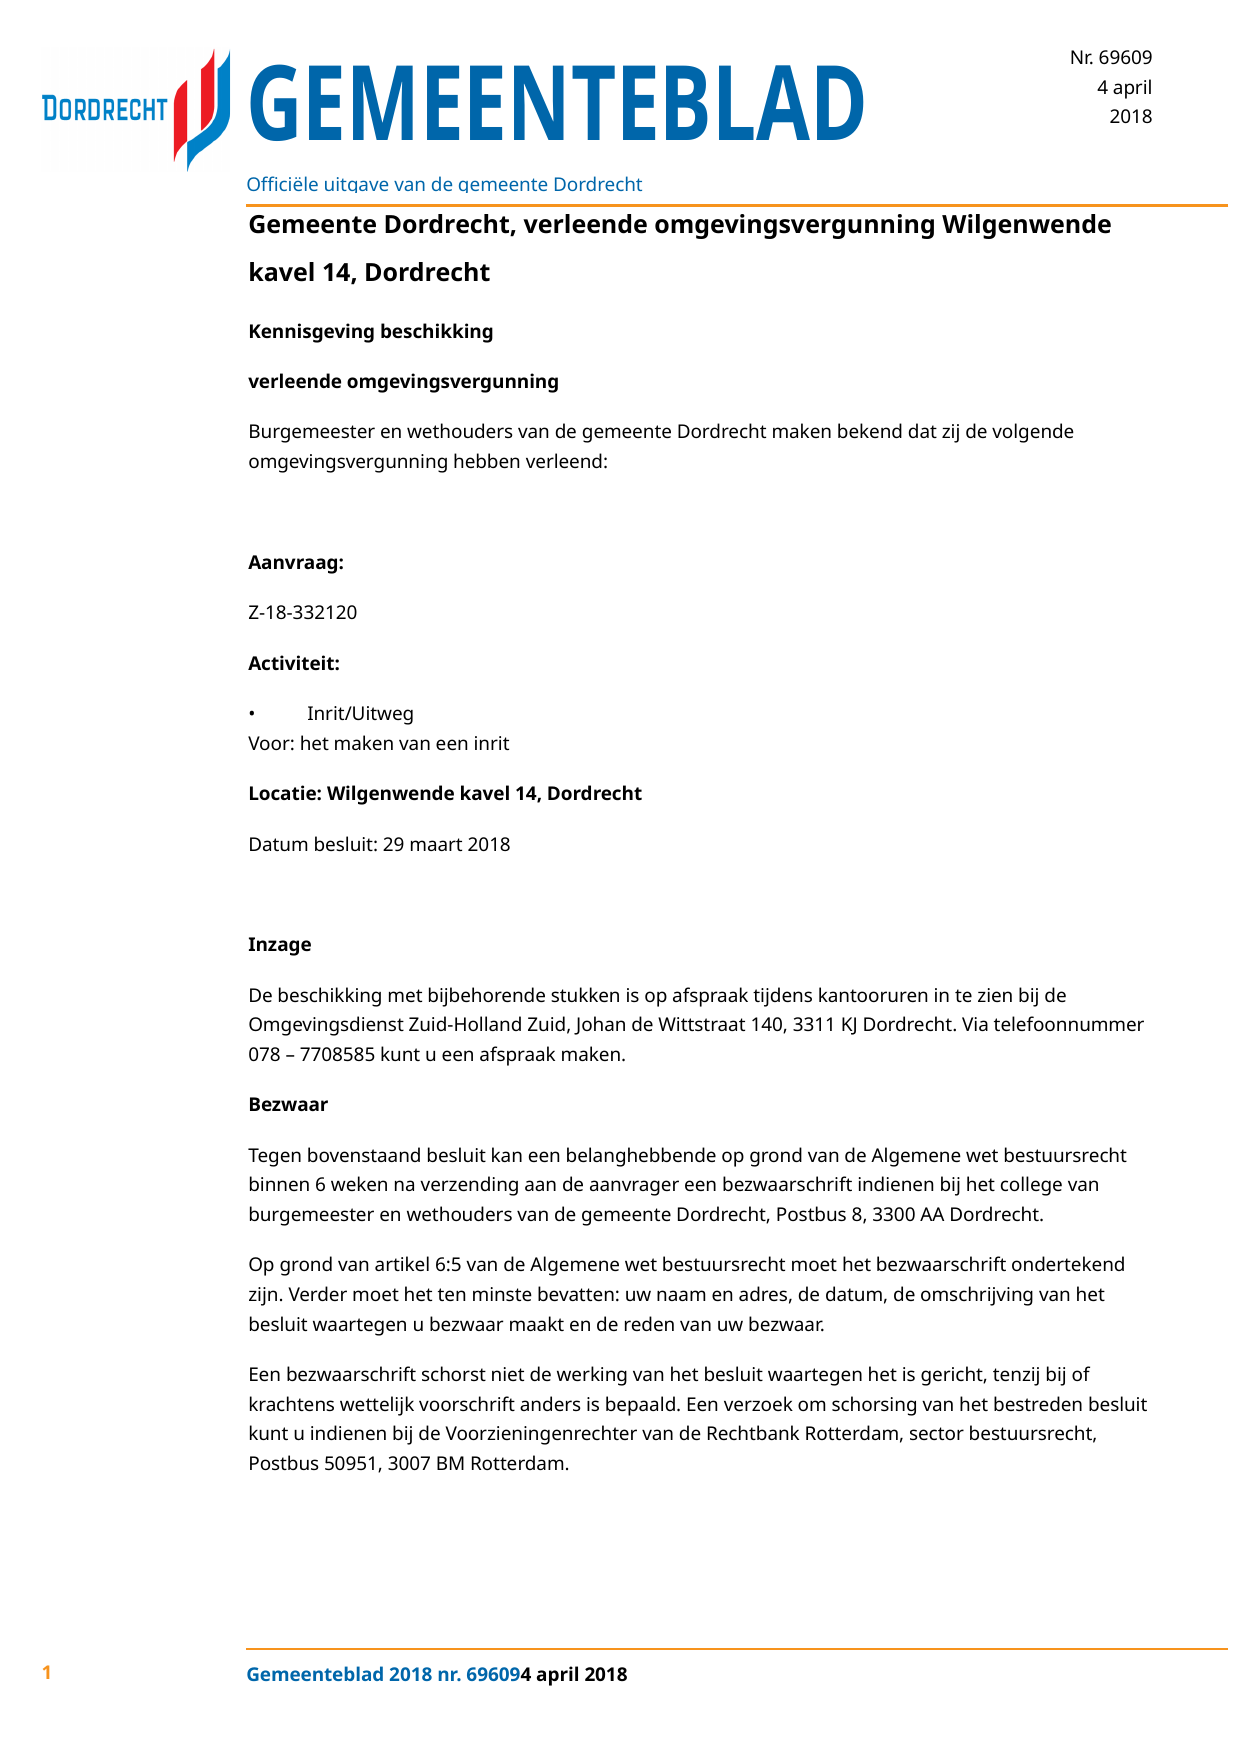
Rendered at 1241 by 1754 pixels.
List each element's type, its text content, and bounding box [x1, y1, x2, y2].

text Locatie: Wilgenwende kavel 14, Dordrecht [248, 780, 1152, 806]
text Burgemeester en wethouders van de gemeente Dordrecht maken bekend dat zij de volgende omgevingsvergunning hebben verleend: [248, 419, 1152, 474]
text Kennisgeving beschikking [248, 318, 1152, 344]
text Datum besluit: 29 maart 2018 [248, 831, 1152, 857]
text Op grond van artikel 6:5 van de Algemene wet bestuursrecht moet het bezwaarschrift ondertekend zijn. Verder moet het ten minste bevatten: uw naam en adres, de datum, de omschrijving van het besluit waartegen u bezwaar maakt en de reden van uw bezwaar. [248, 1252, 1152, 1337]
picture [41, 47, 231, 172]
text Voor: het maken van een inrit [248, 730, 1152, 756]
text verleende omgevingsvergunning [248, 368, 1152, 394]
text Tegen bovenstaand besluit kan een belanghebbende op grond van de Algemene wet bestuursrecht binnen 6 weken na verzending aan de aanvrager een bezwaarschrift indienen bij het college van burgemeester en wethouders van de gemeente Dordrecht, Postbus 8, 3300 AA Dordrecht. [248, 1142, 1152, 1227]
text Bezwaar [248, 1092, 1152, 1117]
text Z-18-332120 [248, 599, 1152, 625]
text Een bezwaarschrift schorst niet de werking van het besluit waartegen het is gericht, tenzij bij of krachtens wettelijk voorschrift anders is bepaald. Een verzoek om schorsing van het bestreden besluit kunt u indienen bij de Voorzieningenrechter van de Rechtbank Rotterdam, sector bestuursrecht, Postbus 50951, 3007 BM Rotterdam. [248, 1361, 1152, 1476]
text Gemeente Dordrecht, verleende omgevingsvergunning Wilgenwende kavel 14, Dordrecht [248, 207, 1152, 288]
text Inzage [248, 932, 1152, 957]
list Inrit/Uitweg [248, 700, 1152, 726]
text Activiteit: [248, 650, 1152, 676]
text De beschikking met bijbehorende stukken is op afspraak tijdens kantooruren in te zien bij de Omgevingsdienst Zuid-Holland Zuid, Johan de Wittstraat 140, 3311 KJ Dordrecht. Via telefoonnummer 078 – 7708585 kunt u een afspraak maken. [248, 982, 1152, 1067]
text Aanvraag: [248, 549, 1152, 575]
